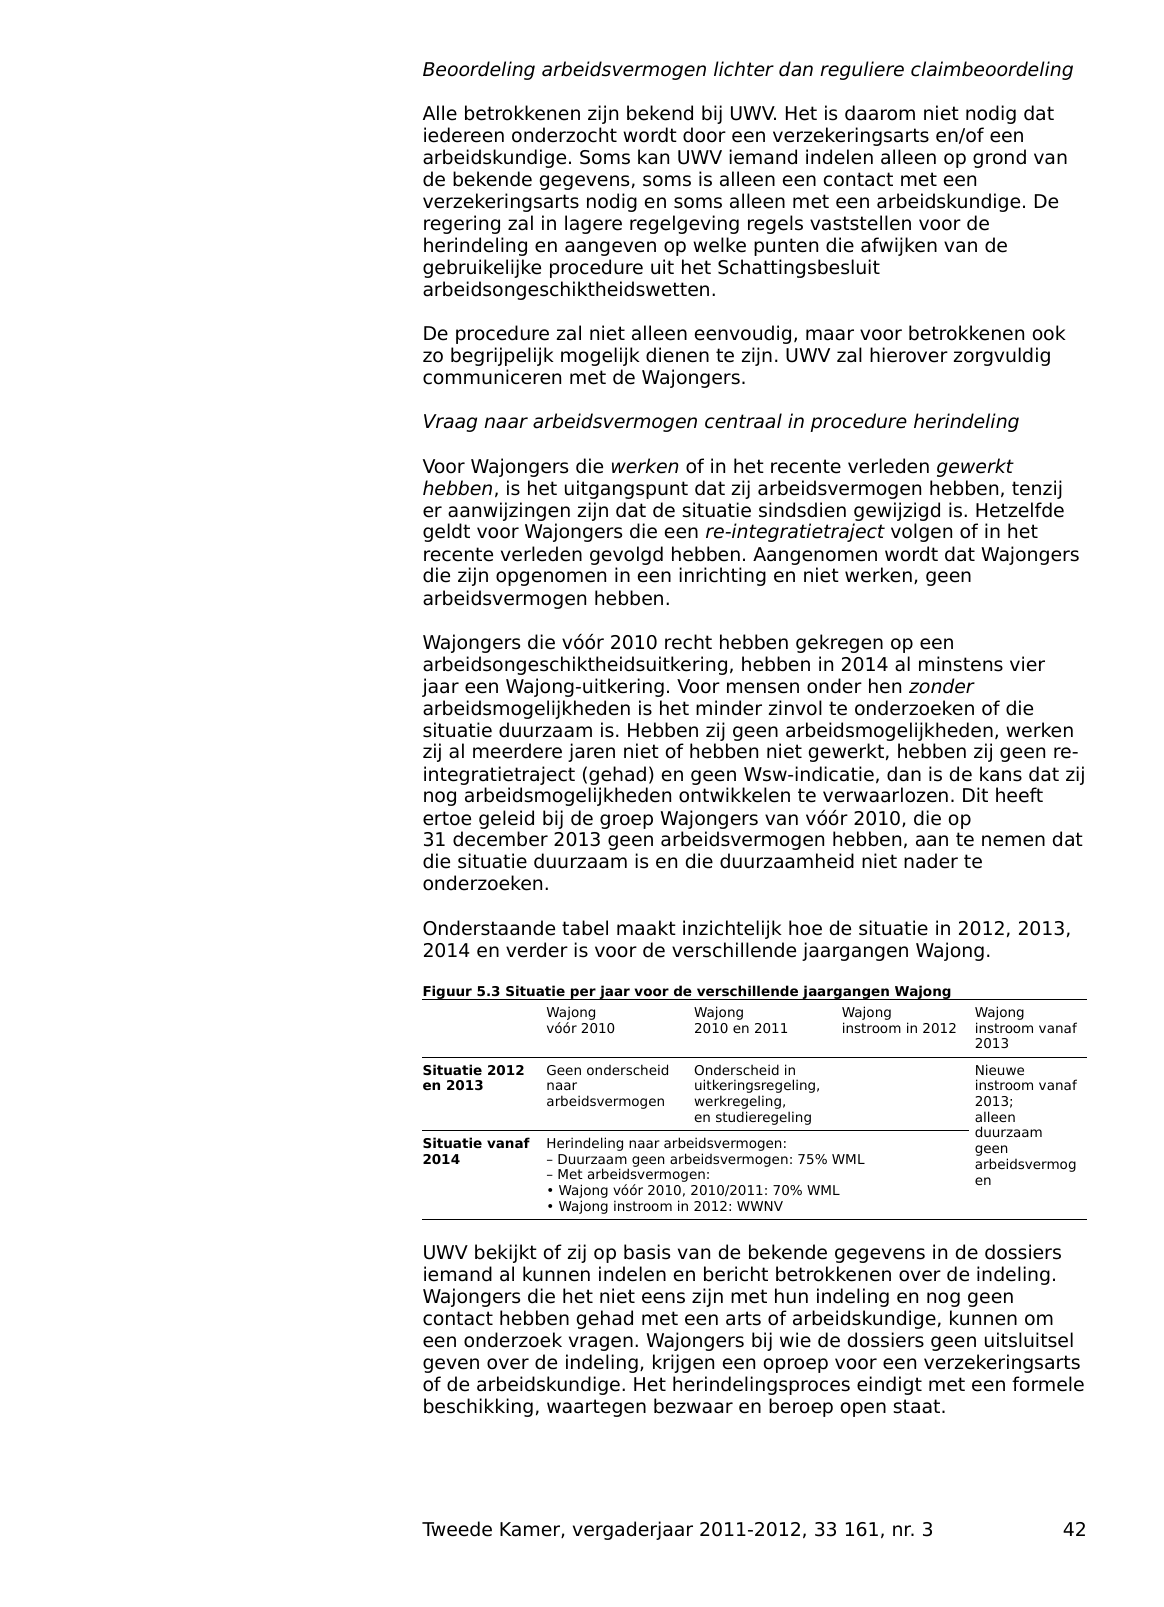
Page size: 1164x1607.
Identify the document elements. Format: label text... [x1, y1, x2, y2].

table_cell Onderscheid in uitkeringsregeling, werkregeling, en studieregeling [688, 1058, 968, 1130]
text Voor Wajongers die werken of in het recente verleden gewerkt hebben, is het uitgangspunt dat zij arbeidsvermogen hebben, tenzij er aanwijzingen zijn dat de situatie sindsdien gewijzigd is. Hetzelfde geldt voor Wajongers die een re-integratietraject volgen of in het recente verleden gevolgd hebben. Aangenomen wordt dat Wajongers die zijn opgenomen in een inrichting en niet werken, geen arbeidsvermogen hebben. [422, 456, 1087, 609]
table_cell Herindeling naar arbeidsvermogen: – Duurzaam geen arbeidsvermogen: 75% WML – Met arbeidsvermogen: • Wajong vóór 2010, 2010/2011: 70% WML • Wajong instroom in 2012: WWNV [540, 1131, 968, 1219]
table_cell Geen onderscheid naar arbeidsvermogen [540, 1058, 688, 1130]
table_cell [422, 1000, 540, 1057]
text De procedure zal niet alleen eenvoudig, maar voor betrokkenen ook zo begrijpelijk mogelijk dienen te zijn. UWV zal hierover zorgvuldig communiceren met de Wajongers. [422, 323, 1087, 389]
table_cell Wajong vóór 2010 [540, 1000, 688, 1057]
subtitle Vraag naar arbeidsvermogen centraal in procedure herindeling [422, 411, 1087, 433]
table_cell Situatie vanaf 2014 [422, 1131, 540, 1219]
table_header Figuur 5.3 Situatie per jaar voor de verschillende jaargangen Wajong [422, 983, 1087, 999]
text UWV bekijkt of zij op basis van de bekende gegevens in de dossiers iemand al kunnen indelen en bericht betrokkenen over de indeling. Wajongers die het niet eens zijn met hun indeling en nog geen contact hebben gehad met een arts of arbeidskundige, kunnen om een onderzoek vragen. Wajongers bij wie de dossiers geen uitsluitsel geven over de indeling, krijgen een oproep voor een verzekeringsarts of de arbeidskundige. Het herindelingsproces eindigt met een formele beschikking, waartegen bezwaar en beroep open staat. [422, 1242, 1087, 1418]
text Alle betrokkenen zijn bekend bij UWV. Het is daarom niet nodig dat iedereen onderzocht wordt door een verzekeringsarts en/of een arbeidskundige. Soms kan UWV iemand indelen alleen op grond van de bekende gegevens, soms is alleen een contact met een verzekeringsarts nodig en soms alleen met een arbeidskundige. De regering zal in lagere regelgeving regels vaststellen voor de herindeling en aangeven op welke punten die afwijken van de gebruikelijke procedure uit het Schattingsbesluit arbeidsongeschiktheidswetten. [422, 103, 1087, 301]
table_cell Nieuwe instroom vanaf 2013; alleen duurzaam geen arbeidsvermogen [969, 1058, 1087, 1219]
table_cell Wajong instroom vanaf 2013 [969, 1000, 1087, 1057]
text Onderstaande tabel maakt inzichtelijk hoe de situatie in 2012, 2013, 2014 en verder is voor de verschillende jaargangen Wajong. [422, 917, 1087, 961]
table_cell Wajong 2010 en 2011 [688, 1000, 836, 1057]
table_cell Wajong instroom in 2012 [836, 1000, 968, 1057]
subtitle Beoordeling arbeidsvermogen lichter dan reguliere claimbeoordeling [422, 59, 1087, 81]
table_cell Situatie 2012 en 2013 [422, 1058, 540, 1130]
text Wajongers die vóór 2010 recht hebben gekregen op een arbeidsongeschiktheidsuitkering, hebben in 2014 al minstens vier jaar een Wajong-uitkering. Voor mensen onder hen zonder arbeidsmogelijkheden is het minder zinvol te onderzoeken of die situatie duurzaam is. Hebben zij geen arbeidsmogelijkheden, werken zij al meerdere jaren niet of hebben niet gewerkt, hebben zij geen re-integratietraject (gehad) en geen Wsw-indicatie, dan is de kans dat zij nog arbeidsmogelijkheden ontwikkelen te verwaarlozen. Dit heeft ertoe geleid bij de groep Wajongers van vóór 2010, die op 31 december 2013 geen arbeidsvermogen hebben, aan te nemen dat die situatie duurzaam is en die duurzaamheid niet nader te onderzoeken. [422, 632, 1087, 895]
